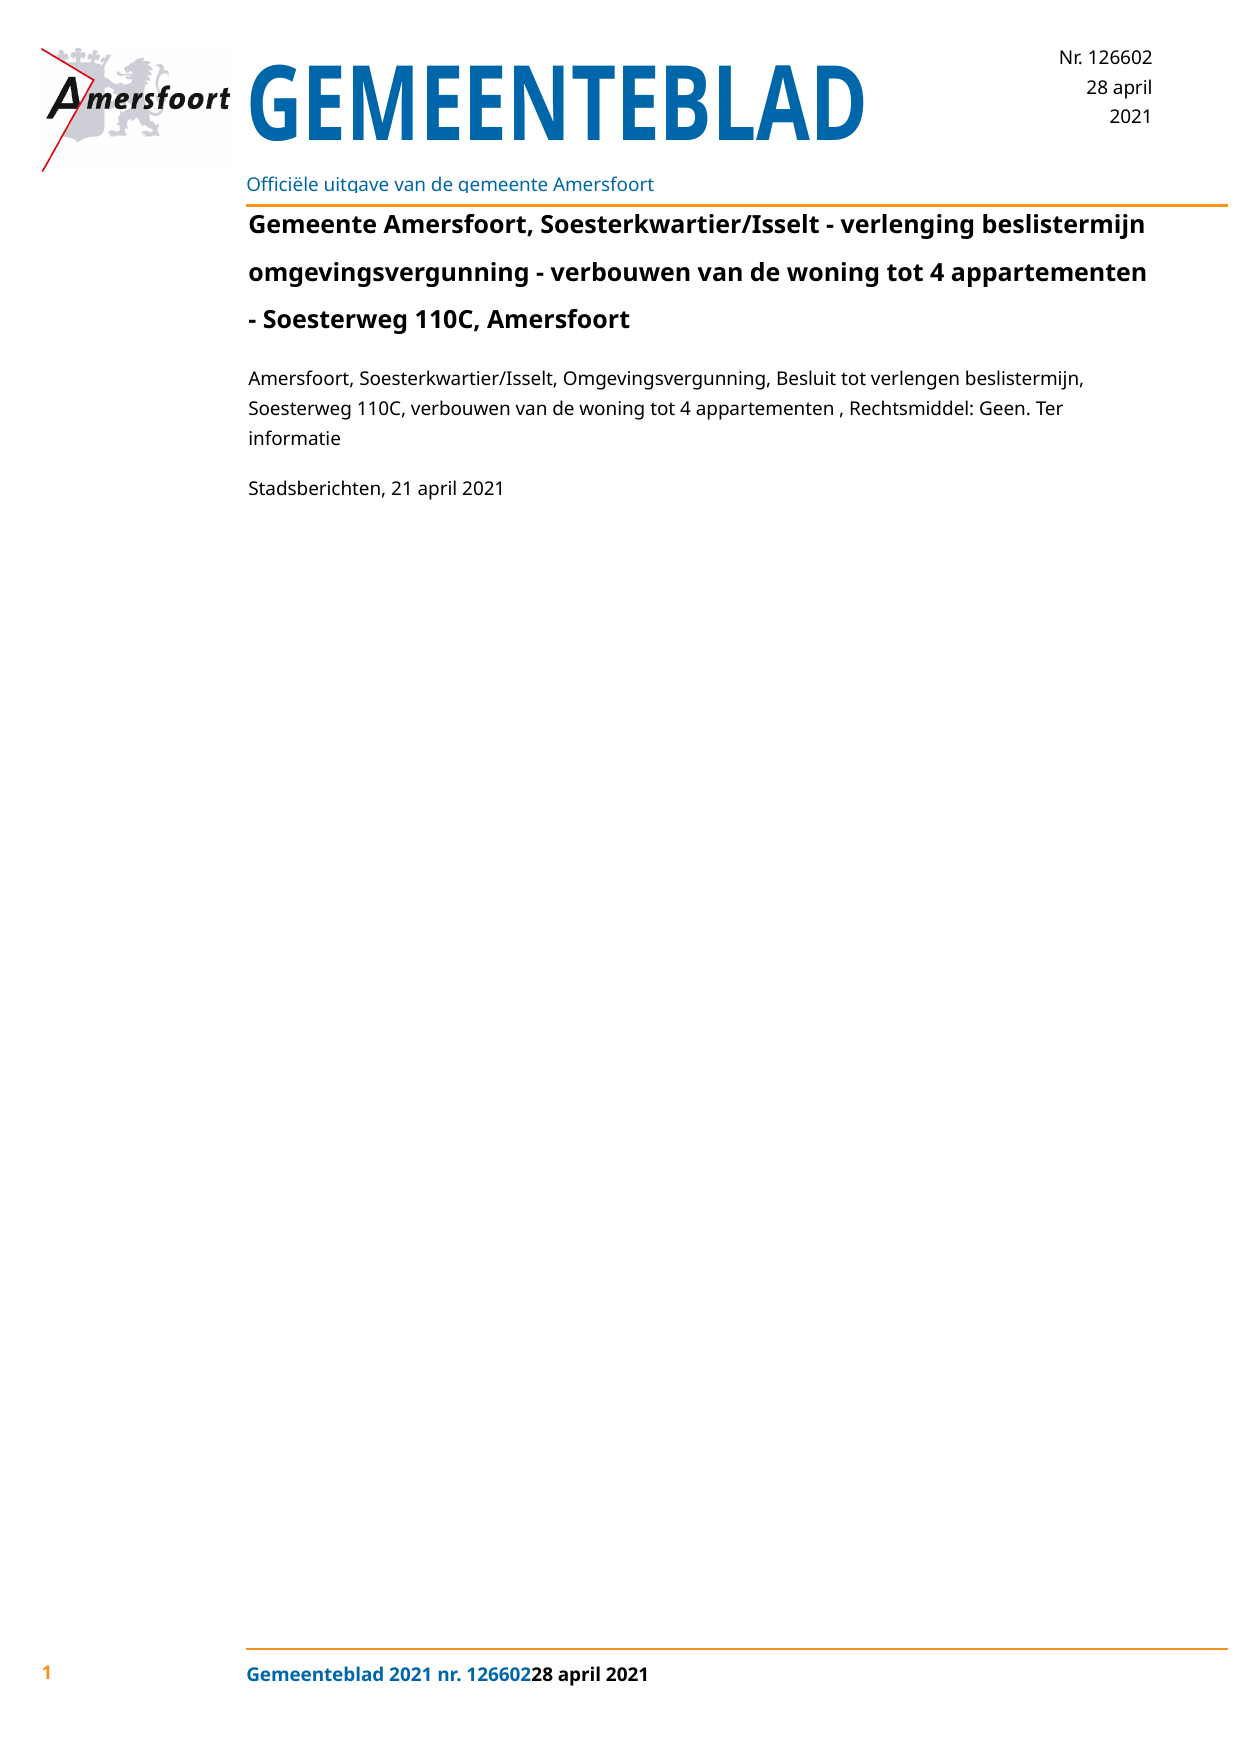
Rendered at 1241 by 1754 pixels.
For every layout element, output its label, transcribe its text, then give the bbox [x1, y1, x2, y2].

text Gemeente Amersfoort, Soesterkwartier/Isselt - verlenging beslistermijn omgevingsvergunning - verbouwen van de woning tot 4 appartementen - Soesterweg 110C, Amersfoort [248, 207, 1152, 336]
text Amersfoort, Soesterkwartier/Isselt, Omgevingsvergunning, Besluit tot verlengen beslistermijn, Soesterweg 110C, verbouwen van de woning tot 4 appartementen , Rechtsmiddel: Geen. Ter informatie [248, 366, 1152, 450]
text Stadsberichten, 21 april 2021 [248, 475, 1152, 501]
picture [41, 47, 231, 172]
